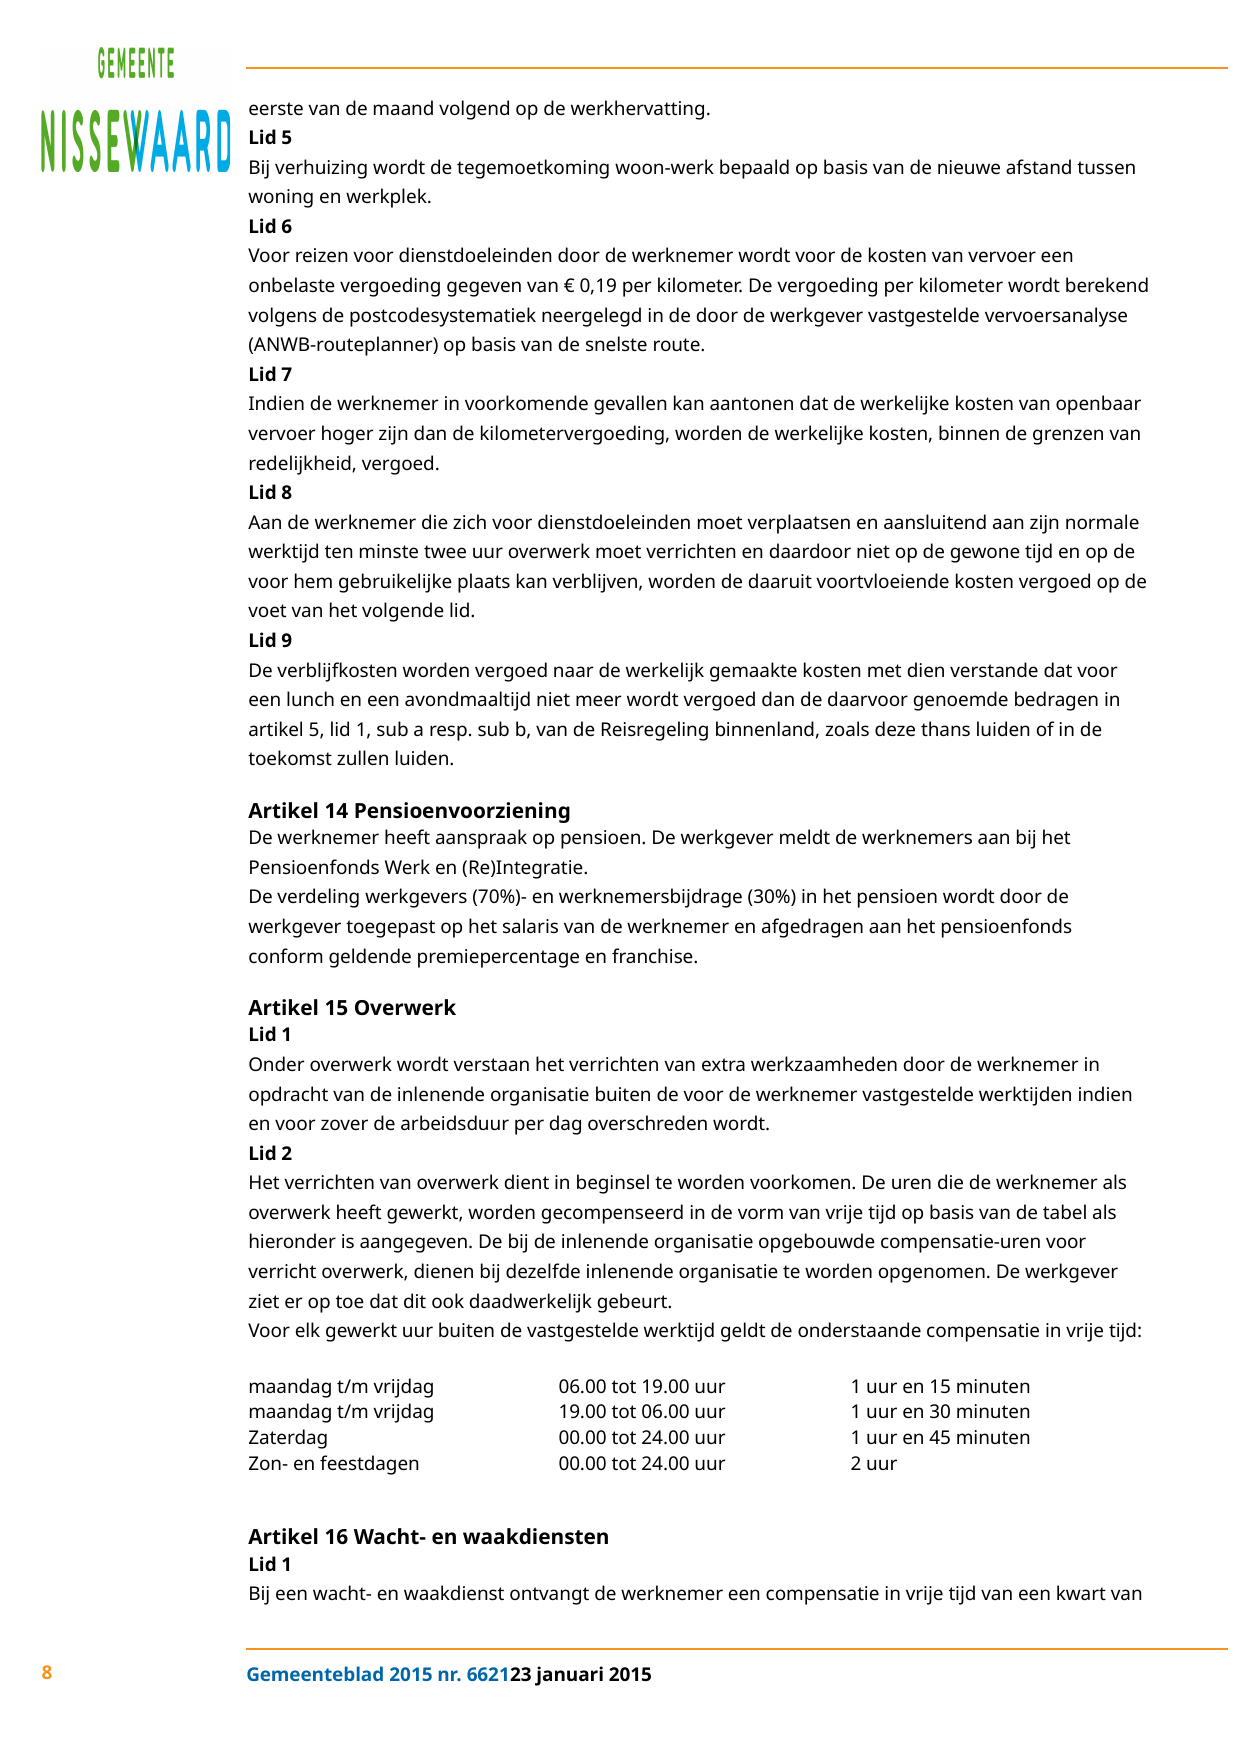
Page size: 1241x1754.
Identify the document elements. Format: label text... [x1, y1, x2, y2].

picture [154, 157, 165, 172]
table_cell 00.00 tot 24.00 uur [558, 1450, 850, 1476]
table_header maandag t/m vrijdag [248, 1373, 558, 1398]
table_cell 1 uur en 30 minuten [850, 1399, 1152, 1424]
table_header 06.00 tot 19.00 uur [558, 1373, 850, 1398]
table_cell Zon- en feestdagen [248, 1450, 558, 1476]
text Lid 5 [248, 124, 1152, 150]
text Lid 8 [248, 479, 1152, 505]
text Artikel 15 Overwerk [248, 993, 1152, 1022]
text Artikel 16 Wacht- en waakdiensten [248, 1522, 1152, 1551]
text Lid 1 [248, 1022, 1152, 1047]
text Onder overwerk wordt verstaan het verrichten van extra werkzaamheden door de werknemer in opdracht van de inlenende organisatie buiten de voor de werknemer vastgestelde werktijden indien en voor zover de arbeidsduur per dag overschreden wordt. [248, 1051, 1152, 1136]
text Bij een wacht- en waakdienst ontvangt de werknemer een compensatie in vrije tijd van een kwart van [248, 1580, 1152, 1606]
text Lid 7 [248, 361, 1152, 387]
table_cell 2 uur [850, 1450, 1152, 1476]
table_header 1 uur en 15 minuten [850, 1373, 1152, 1398]
text De werknemer heeft aanspraak op pensioen. De werkgever meldt de werknemers aan bij het Pensioenfonds Werk en (Re)Integratie. [248, 824, 1152, 880]
picture [222, 122, 227, 160]
text Indien de werknemer in voorkomende gevallen kan aantonen dat de werkelijke kosten van openbaar vervoer hoger zijn dan de kilometervergoeding, worden de werkelijke kosten, binnen de grenzen van redelijkheid, vergoed. [248, 391, 1152, 476]
table_cell 1 uur en 45 minuten [850, 1424, 1152, 1450]
table_cell maandag t/m vrijdag [248, 1399, 558, 1424]
text Lid 1 [248, 1551, 1152, 1576]
text Artikel 14 Pensioenvoorziening [248, 796, 1152, 824]
text Voor elk gewerkt uur buiten de vastgestelde werktijd geldt de onderstaande compensatie in vrije tijd: [248, 1317, 1152, 1343]
text Het verrichten van overwerk dient in beginsel te worden voorkomen. De uren die de werknemer als overwerk heeft gewerkt, worden gecompenseerd in de vorm van vrije tijd op basis van de tabel als hieronder is aangegeven. De bij de inlenende organisatie opgebouwde compensatie-uren voor verricht overwerk, dienen bij dezelfde inlenende organisatie te worden opgenomen. De werkgever ziet er op toe dat dit ook daadwerkelijk gebeurt. [248, 1169, 1152, 1314]
picture [200, 151, 206, 172]
text eerste van de maand volgend op de werkhervatting. [248, 95, 1152, 121]
picture [41, 47, 231, 172]
picture [201, 122, 206, 138]
text De verblijfkosten worden vergoed naar de werkelijk gemaakte kosten met dien verstande dat voor een lunch en een avondmaaltijd niet meer wordt vergoed dan de daarvoor genoemde bedragen in artikel 5, lid 1, sub a resp. sub b, van de Reisregeling binnenland, zoals deze thans luiden of in de toekomst zullen luiden. [248, 657, 1152, 771]
table_cell 19.00 tot 06.00 uur [558, 1399, 850, 1424]
table_cell Zaterdag [248, 1424, 558, 1450]
text Lid 6 [248, 213, 1152, 239]
text Bij verhuizing wordt de tegemoetkoming woon-werk bepaald op basis van de nieuwe afstand tussen woning en werkplek. [248, 154, 1152, 209]
text Lid 2 [248, 1140, 1152, 1166]
text Voor reizen voor dienstdoeleinden door de werknemer wordt voor de kosten van vervoer een onbelaste vergoeding gegeven van € 0,19 per kilometer. De vergoeding per kilometer wordt berekend volgens de postcodesystematiek neergelegd in de door de werkgever vastgestelde vervoersanalyse (ANWB-routeplanner) op basis van de snelste route. [248, 243, 1152, 357]
text Aan de werknemer die zich voor dienstdoeleinden moet verplaatsen en aansluitend aan zijn normale werktijd ten minste twee uur overwerk moet verrichten en daardoor niet op de gewone tijd en op de voor hem gebruikelijke plaats kan verblijven, worden de daaruit voortvloeiende kosten vergoed op de voet van het volgende lid. [248, 509, 1152, 623]
table_cell 00.00 tot 24.00 uur [558, 1424, 850, 1450]
picture [176, 157, 187, 172]
text De verdeling werkgevers (70%)- en werknemersbijdrage (30%) in het pensioen wordt door de werkgever toegepast op het salaris van de werknemer en afgedragen aan het pensioenfonds conform geldende premiepercentage en franchise. [248, 884, 1152, 968]
text Lid 9 [248, 627, 1152, 653]
